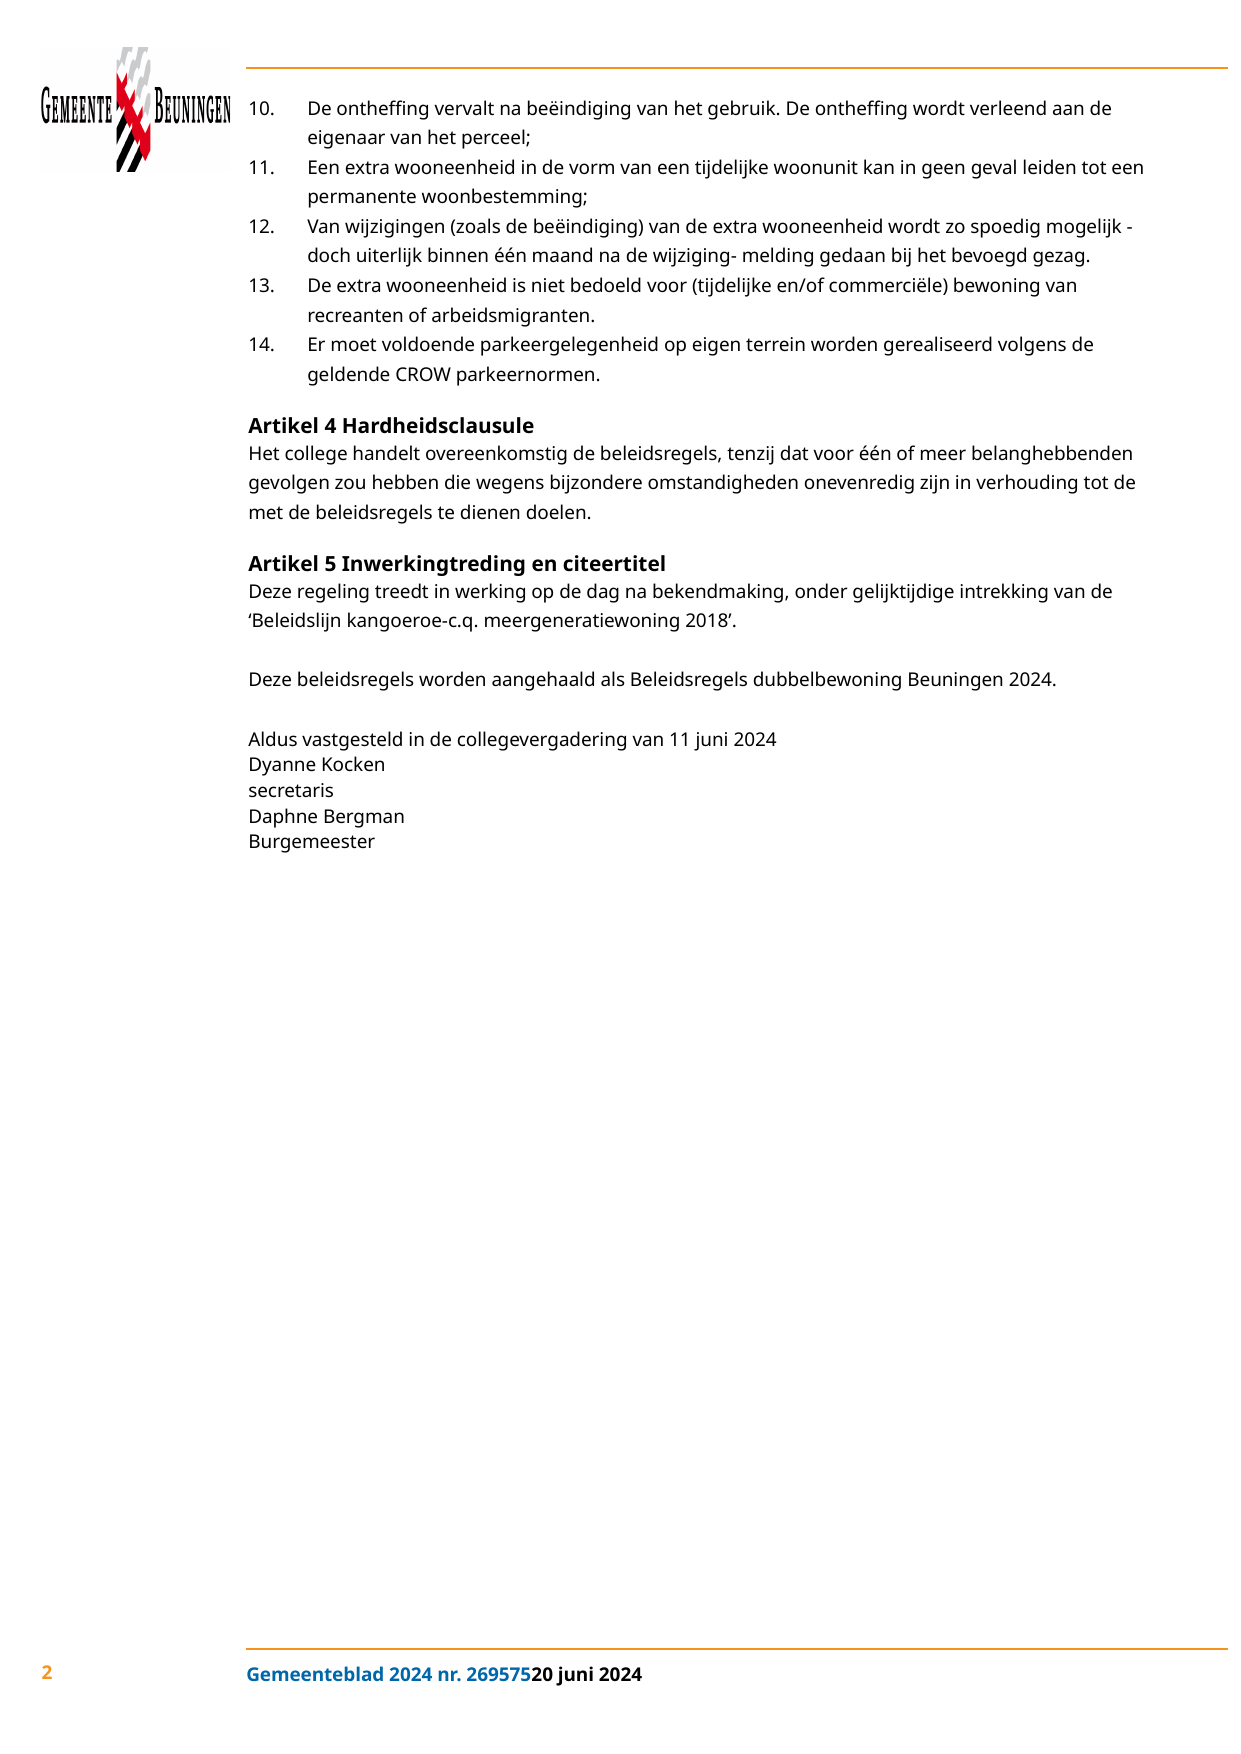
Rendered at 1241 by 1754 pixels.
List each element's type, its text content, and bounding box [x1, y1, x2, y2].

list Een extra wooneenheid in de vorm van een tijdelijke woonunit kan in geen geval leiden tot een permanente woonbestemming; [248, 154, 1152, 209]
list De ontheffing vervalt na beëindiging van het gebruik. De ontheffing wordt verleend aan de eigenaar van het perceel; [248, 95, 1152, 150]
text Deze regeling treedt in werking op de dag na bekendmaking, onder gelijktijdige intrekking van de ‘Beleidslijn kangoeroe-c.q. meergeneratiewoning 2018’. [248, 578, 1152, 633]
text Dyanne Kocken [248, 752, 1152, 777]
list Van wijzigingen (zoals de beëindiging) van de extra wooneenheid wordt zo spoedig mogelijk -doch uiterlijk binnen één maand na de wijziging- melding gedaan bij het bevoegd gezag. [248, 213, 1152, 268]
list Er moet voldoende parkeergelegenheid op eigen terrein worden gerealiseerd volgens de geldende CROW parkeernormen. [248, 331, 1152, 387]
list De extra wooneenheid is niet bedoeld voor (tijdelijke en/of commerciële) bewoning van recreanten of arbeidsmigranten. [248, 272, 1152, 328]
text Artikel 4 Hardheidsclausule [248, 411, 1152, 440]
picture [41, 47, 231, 172]
text Deze beleidsregels worden aangehaald als Beleidsregels dubbelbewoning Beuningen 2024. [248, 667, 1152, 692]
text Het college handelt overeenkomstig de beleidsregels, tenzij dat voor één of meer belanghebbenden gevolgen zou hebben die wegens bijzondere omstandigheden onevenredig zijn in verhouding tot de met de beleidsregels te dienen doelen. [248, 440, 1152, 525]
text Aldus vastgesteld in de collegevergadering van 11 juni 2024 [248, 726, 1152, 752]
text Burgemeester [248, 829, 1152, 854]
text Daphne Bergman [248, 803, 1152, 829]
text Artikel 5 Inwerkingtreding en citeertitel [248, 549, 1152, 578]
text secretaris [248, 777, 1152, 803]
